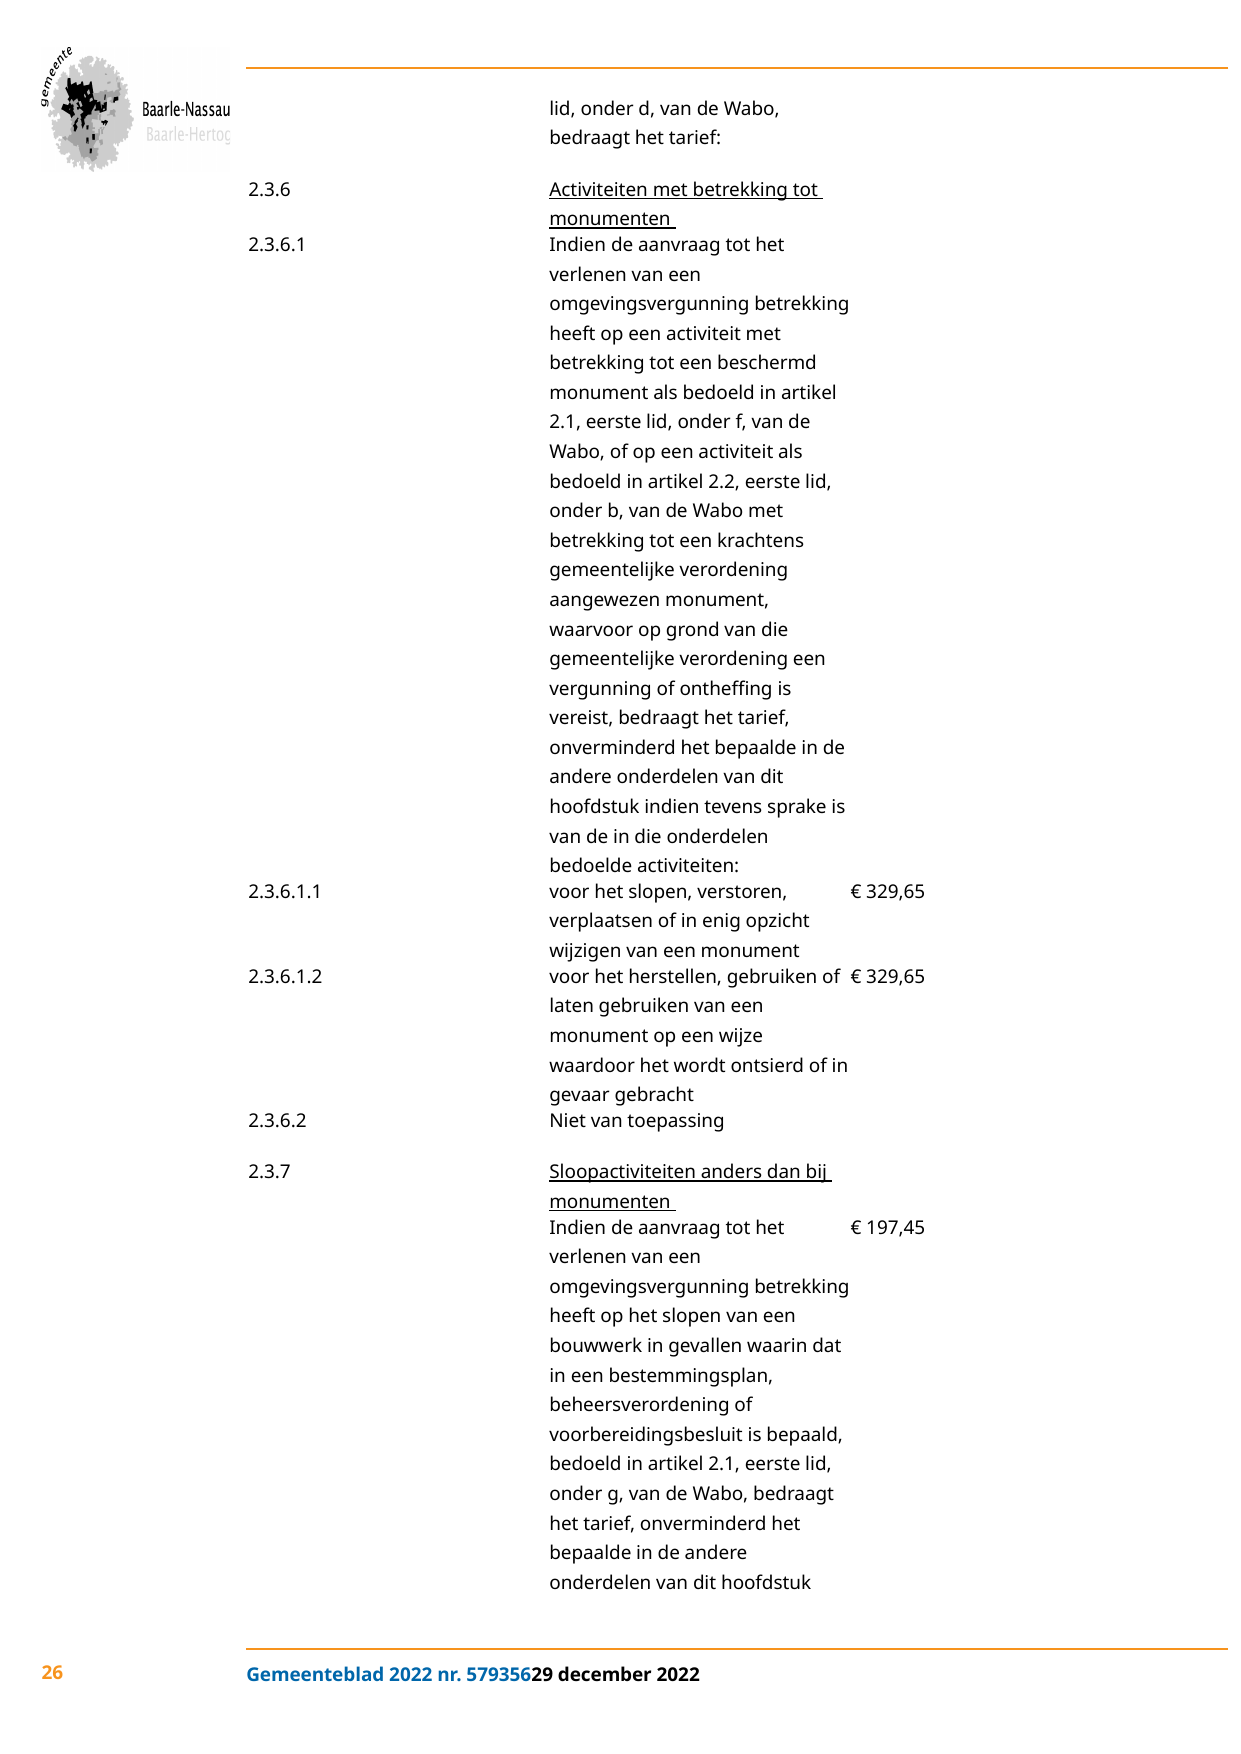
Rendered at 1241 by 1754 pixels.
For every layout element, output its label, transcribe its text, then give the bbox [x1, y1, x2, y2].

table_cell [248, 1214, 549, 1594]
table_cell 2.3.6.1 [248, 231, 549, 878]
table_cell 2.3.6.2 [248, 1107, 549, 1133]
table_cell [850, 1159, 1152, 1214]
table_cell [850, 1107, 1152, 1133]
table_cell [850, 1133, 1152, 1158]
table_cell Sloopactiviteiten anders dan bij monumenten [549, 1159, 850, 1214]
table_cell € 197,45 [850, 1214, 1152, 1594]
table_cell [850, 150, 1152, 176]
table_cell voor het slopen, verstoren, verplaatsen of in enig opzicht wijzigen van een monument [549, 878, 850, 963]
picture [41, 47, 231, 172]
table_cell [549, 1133, 850, 1158]
table_cell 2.3.7 [248, 1159, 549, 1214]
table_cell € 329,65 [850, 878, 1152, 963]
table_cell Indien de aanvraag tot het verlenen van een omgevingsvergunning betrekking heeft op het slopen van een bouwwerk in gevallen waarin dat in een bestemmingsplan, beheersverordening of voorbereidingsbesluit is bepaald, bedoeld in artikel 2.1, eerste lid, onder g, van de Wabo, bedraagt het tarief, onverminderd het bepaalde in de andere onderdelen van dit hoofdstuk [549, 1214, 850, 1594]
table_cell [248, 95, 549, 150]
table_cell Niet van toepassing [549, 1107, 850, 1133]
table_cell [850, 231, 1152, 878]
table_cell 2.3.6 [248, 176, 549, 231]
table_cell 2.3.6.1.1 [248, 878, 549, 963]
table_cell [549, 150, 850, 176]
table_cell [850, 95, 1152, 150]
table_cell Indien de aanvraag tot het verlenen van een omgevingsvergunning betrekking heeft op een activiteit met betrekking tot een beschermd monument als bedoeld in artikel 2.1, eerste lid, onder f, van de Wabo, of op een activiteit als bedoeld in artikel 2.2, eerste lid, onder b, van de Wabo met betrekking tot een krachtens gemeentelijke verordening aangewezen monument, waarvoor op grond van die gemeentelijke verordening een vergunning of ontheffing is vereist, bedraagt het tarief, onverminderd het bepaalde in de andere onderdelen van dit hoofdstuk indien tevens sprake is van de in die onderdelen bedoelde activiteiten: [549, 231, 850, 878]
table_cell € 329,65 [850, 963, 1152, 1107]
table_cell lid, onder d, van de Wabo, bedraagt het tarief: [549, 95, 850, 150]
table_cell [248, 150, 549, 176]
table_cell [248, 1133, 549, 1158]
table_cell voor het herstellen, gebruiken of laten gebruiken van een monument op een wijze waardoor het wordt ontsierd of in gevaar gebracht [549, 963, 850, 1107]
table_cell Activiteiten met betrekking tot monumenten [549, 176, 850, 231]
table_cell [850, 176, 1152, 231]
table_cell 2.3.6.1.2 [248, 963, 549, 1107]
